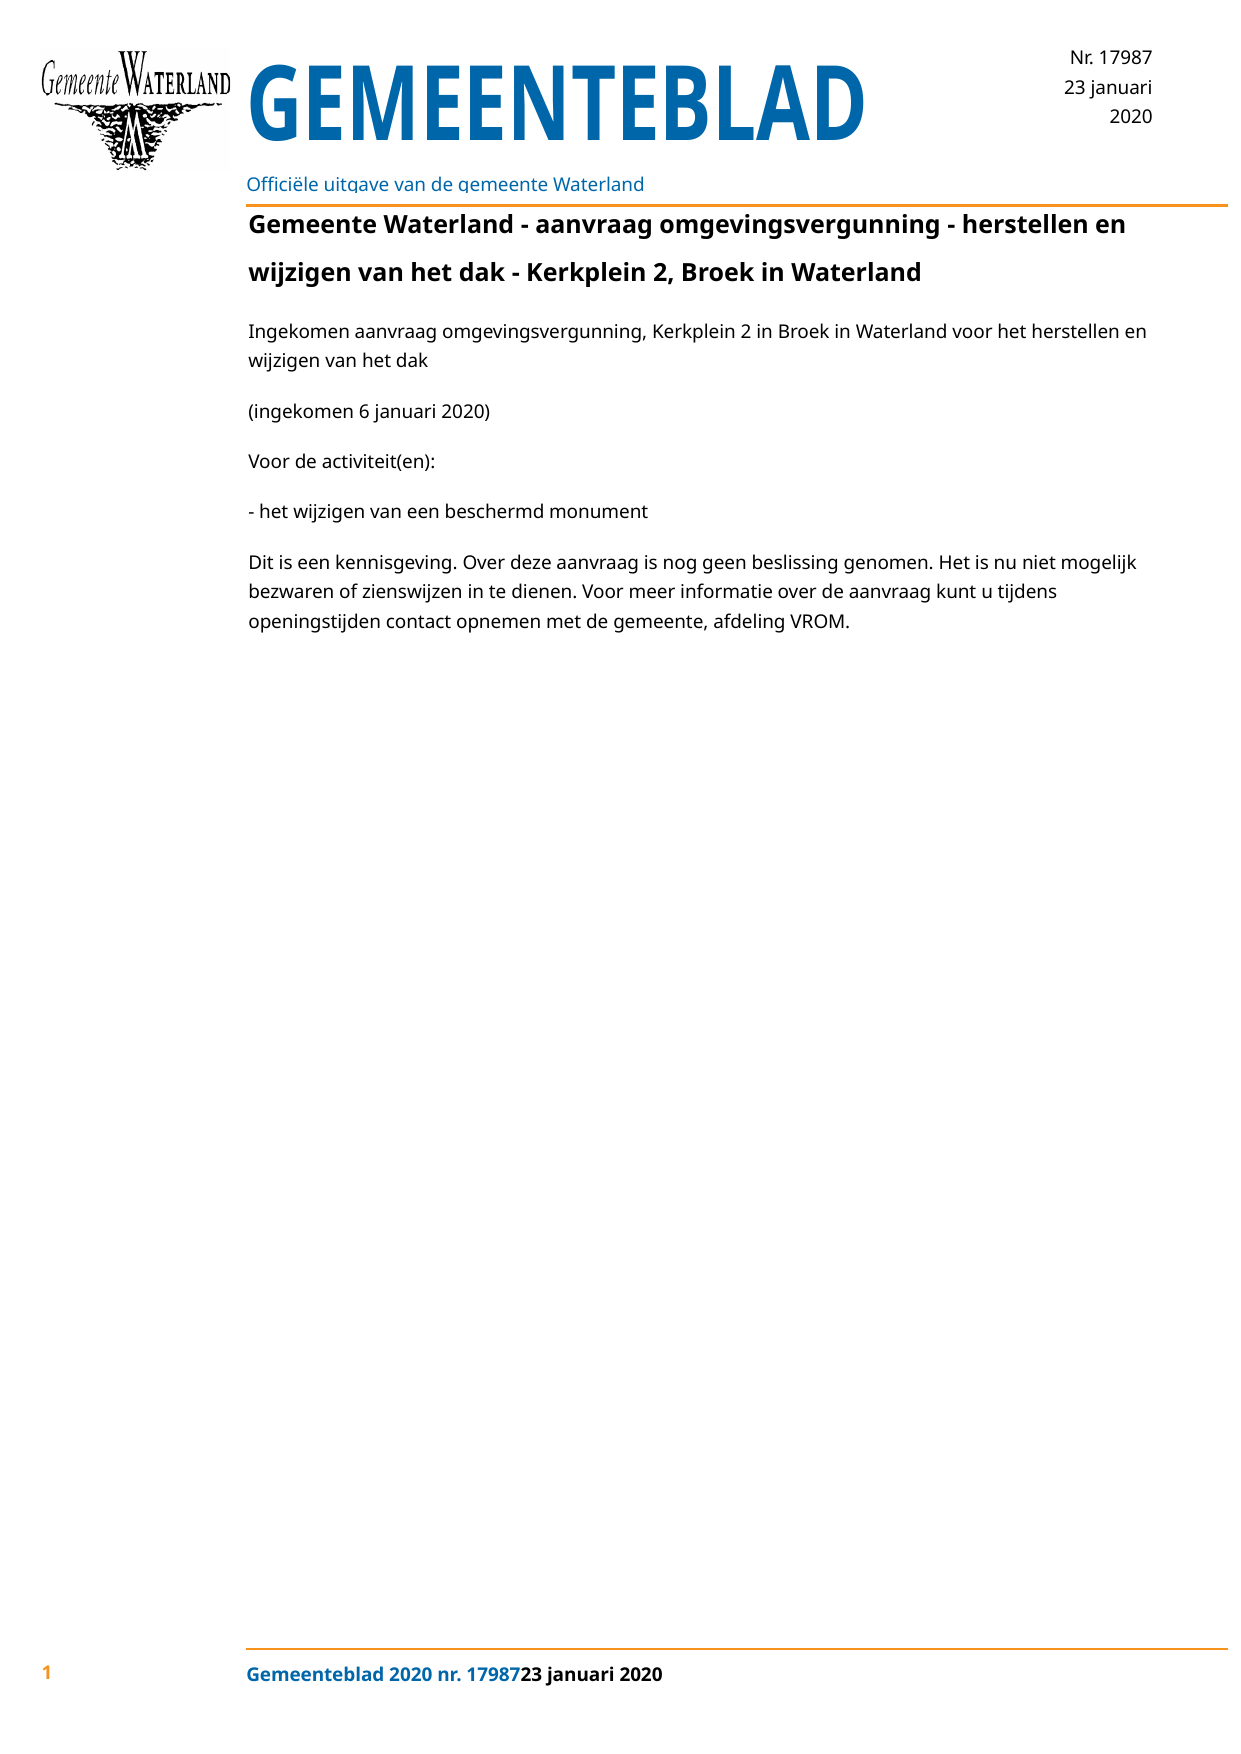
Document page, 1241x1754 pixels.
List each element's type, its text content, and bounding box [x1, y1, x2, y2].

text (ingekomen 6 januari 2020) [248, 398, 1152, 424]
text Dit is een kennisgeving. Over deze aanvraag is nog geen beslissing genomen. Het is nu niet mogelijk bezwaren of zienswijzen in te dienen. Voor meer informatie over de aanvraag kunt u tijdens openingstijden contact opnemen met de gemeente, afdeling VROM. [248, 549, 1152, 634]
text Voor de activiteit(en): [248, 448, 1152, 474]
picture [41, 47, 231, 172]
text - het wijzigen van een beschermd monument [248, 499, 1152, 524]
text Gemeente Waterland - aanvraag omgevingsvergunning - herstellen en wijzigen van het dak - Kerkplein 2, Broek in Waterland [248, 207, 1152, 288]
text Ingekomen aanvraag omgevingsvergunning, Kerkplein 2 in Broek in Waterland voor het herstellen en wijzigen van het dak [248, 318, 1152, 373]
